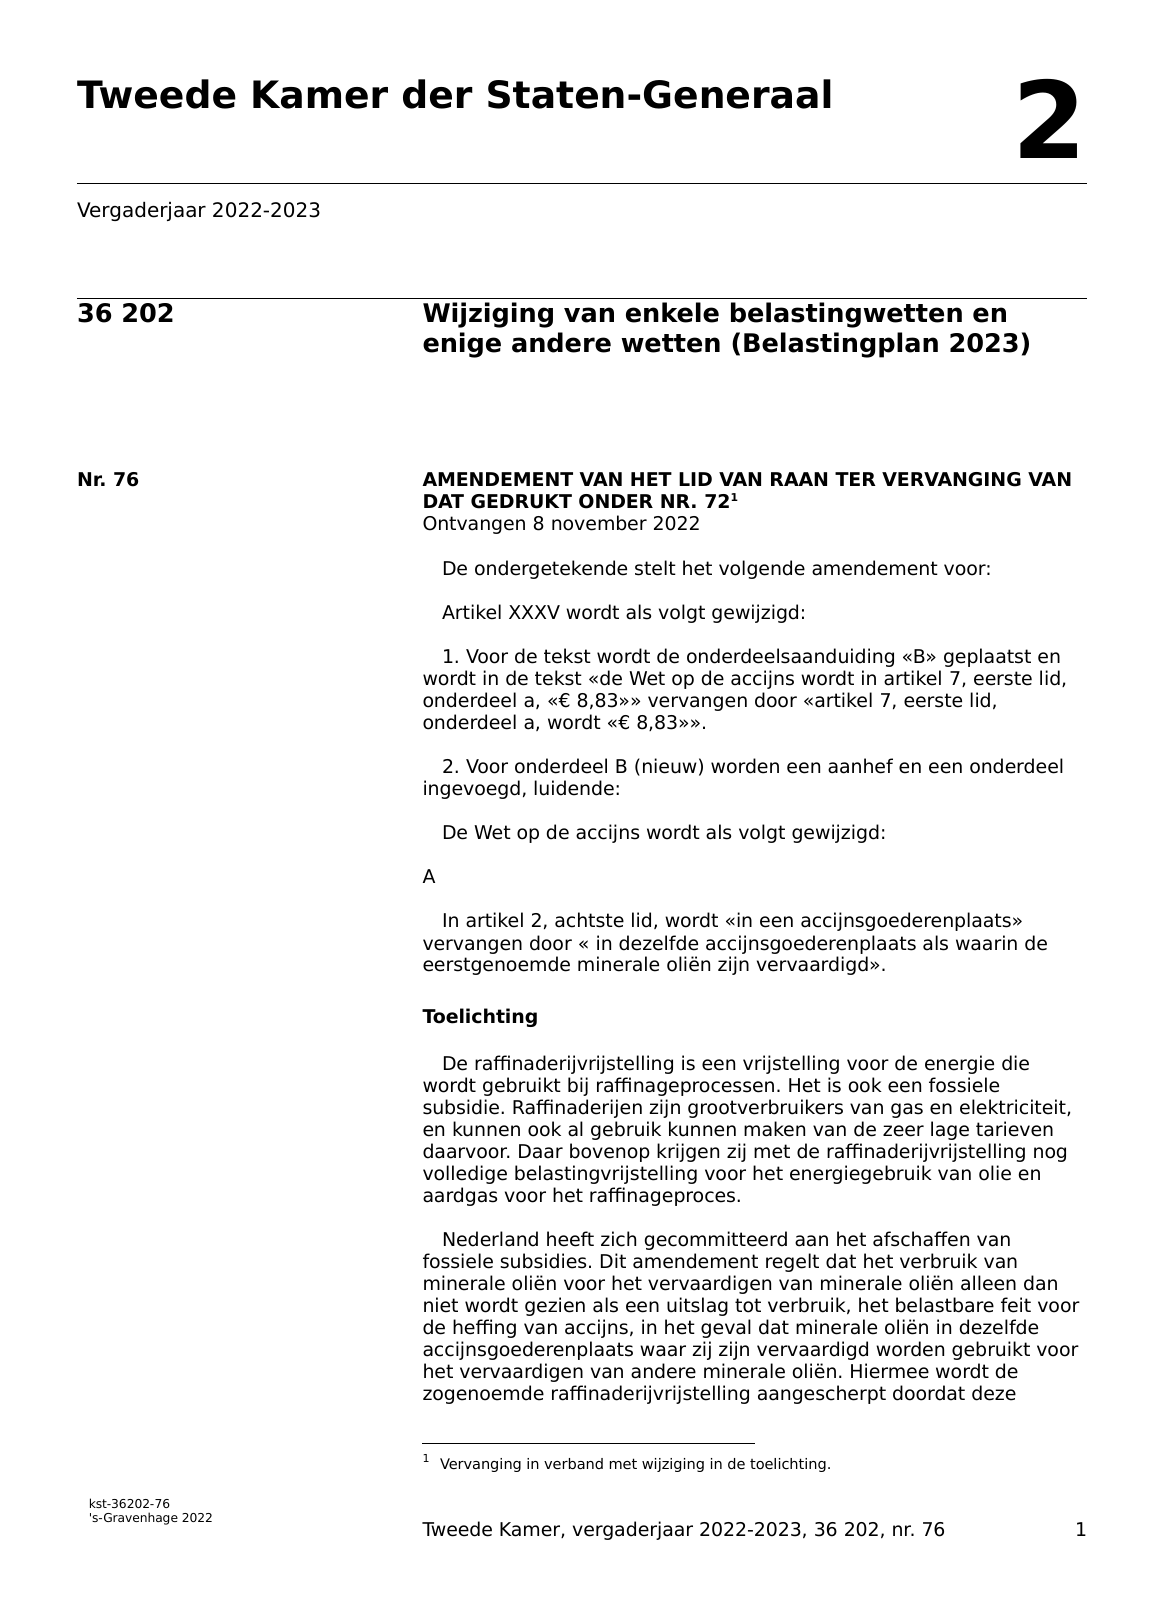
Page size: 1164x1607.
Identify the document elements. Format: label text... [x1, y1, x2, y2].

text De ondergetekende stelt het volgende amendement voor: [422, 557, 1087, 579]
table_cell Vergaderjaar 2022-2023 [77, 184, 1087, 298]
text De raffinaderijvrijstelling is een vrijstelling voor de energie die wordt gebruikt bij raffinageprocessen. Het is ook een fossiele subsidie. Raffinaderijen zijn grootverbruikers van gas en elektriciteit, en kunnen ook al gebruik kunnen maken van de zeer lage tarieven daarvoor. Daar bovenop krijgen zij met de raffinaderijvrijstelling nog volledige belastingvrijstelling voor het energiegebruik van olie en aardgas voor het raffinageproces. [422, 1053, 1087, 1207]
text De Wet op de accijns wordt als volgt gewijzigd: [422, 822, 1087, 844]
text kst-36202-76 [88, 1497, 323, 1511]
text 's-Gravenhage 2022 [88, 1511, 323, 1525]
table_header 2 [886, 59, 1087, 183]
text 1. Voor de tekst wordt de onderdeelsaanduiding «B» geplaatst en wordt in de tekst «de Wet op de accijns wordt in artikel 7, eerste lid, onderdeel a, «€ 8,83»» vervangen door «artikel 7, eerste lid, onderdeel a, wordt «€ 8,83»». [422, 646, 1087, 734]
text 2. Voor onderdeel B (nieuw) worden een aanhef en een onderdeel ingevoegd, luidende: [422, 756, 1087, 800]
subtitle 36 202 Wijziging van enkele belastingwetten en enige andere wetten (Belastingplan 2023) [77, 299, 1087, 358]
text A [422, 866, 1087, 888]
subtitle Nr. 76 AMENDEMENT VAN HET LID VAN RAAN TER VERVANGING VAN DAT GEDRUKT ONDER NR. 72 [77, 469, 1087, 513]
table_header Tweede Kamer der Staten-Generaal [77, 59, 886, 183]
text Ontvangen 8 november 2022 [422, 513, 1087, 535]
subtitle Toelichting [422, 1006, 1087, 1028]
text Nederland heeft zich gecommitteerd aan het afschaffen van fossiele subsidies. Dit amendement regelt dat het verbruik van minerale oliën voor het vervaardigen van minerale oliën alleen dan niet wordt gezien als een uitslag tot verbruik, het belastbare feit voor de heffing van accijns, in het geval dat minerale oliën in dezelfde accijnsgoederenplaats waar zij zijn vervaardigd worden gebruikt voor het vervaardigen van andere minerale oliën. Hiermee wordt de zogenoemde raffinaderijvrijstelling aangescherpt doordat deze [422, 1229, 1087, 1405]
text Vervanging in verband met wijziging in de toelichting. [422, 1452, 1087, 1474]
text In artikel 2, achtste lid, wordt «in een accijnsgoederenplaats» vervangen door « in dezelfde accijnsgoederenplaats als waarin de eerstgenoemde minerale oliën zijn vervaardigd». [422, 910, 1087, 976]
text Artikel XXXV wordt als volgt gewijzigd: [422, 602, 1087, 624]
